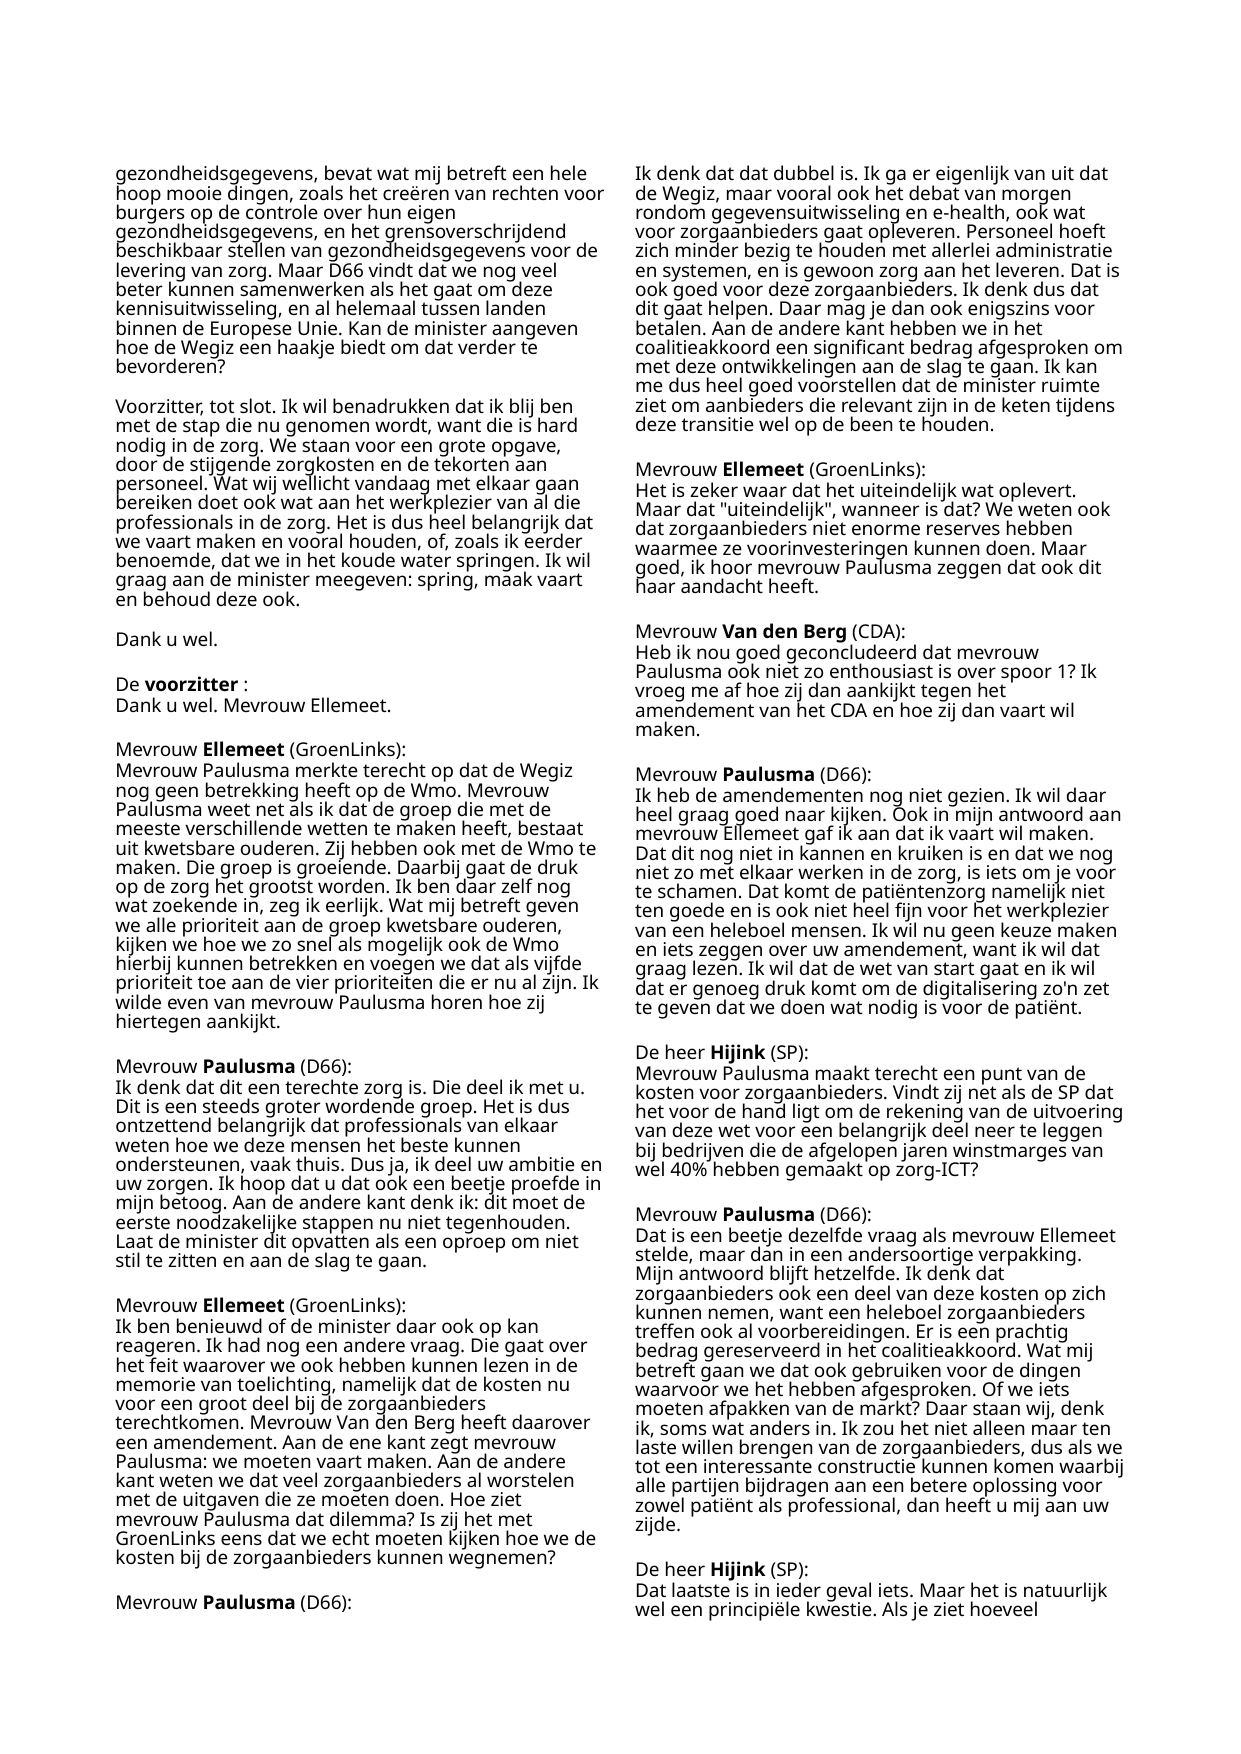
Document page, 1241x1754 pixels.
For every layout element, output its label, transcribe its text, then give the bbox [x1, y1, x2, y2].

text Mevrouw Paulusma (D66): [635, 1201, 1125, 1227]
text Mevrouw Paulusma (D66): [115, 1589, 605, 1615]
text Ik denk dat dit een terechte zorg is. Die deel ik met u. Dit is een steeds groter wordende groep. Het is dus ontzettend belangrijk dat professionals van elkaar weten hoe we deze mensen het beste kunnen ondersteunen, vaak thuis. Dus ja, ik deel uw ambitie en uw zorgen. Ik hoop dat u dat ook een beetje proefde in mijn betoog. Aan de andere kant denk ik: dit moet de eerste noodzakelijke stappen nu niet tegenhouden. Laat de minister dit opvatten als een oproep om niet stil te zitten en aan de slag te gaan. [115, 1079, 605, 1271]
text Ik ben benieuwd of de minister daar ook op kan reageren. Ik had nog een andere vraag. Die gaat over het feit waarover we ook hebben kunnen lezen in de memorie van toelichting, namelijk dat de kosten nu voor een groot deel bij de zorgaanbieders terechtkomen. Mevrouw Van den Berg heeft daarover een amendement. Aan de ene kant zegt mevrouw Paulusma: we moeten vaart maken. Aan de andere kant weten we dat veel zorgaanbieders al worstelen met de uitgaven die ze moeten doen. Hoe ziet mevrouw Paulusma dat dilemma? Is zij het met GroenLinks eens dat we echt moeten kijken hoe we de kosten bij de zorgaanbieders kunnen wegnemen? [115, 1318, 605, 1568]
text Dank u wel. Mevrouw Ellemeet. [115, 697, 605, 716]
text Ik denk dat dat dubbel is. Ik ga er eigenlijk van uit dat de Wegiz, maar vooral ook het debat van morgen rondom gegevensuitwisseling en e-health, ook wat voor zorgaanbieders gaat opleveren. Personeel hoeft zich minder bezig te houden met allerlei administratie en systemen, en is gewoon zorg aan het leveren. Dat is ook goed voor deze zorgaanbieders. Ik denk dus dat dit gaat helpen. Daar mag je dan ook enigszins voor betalen. Aan de andere kant hebben we in het coalitieakkoord een significant bedrag afgesproken om met deze ontwikkelingen aan de slag te gaan. Ik kan me dus heel goed voorstellen dat de minister ruimte ziet om aanbieders die relevant zijn in de keten tijdens deze transitie wel op de been te houden. [635, 165, 1125, 435]
text Dank u wel. [115, 631, 605, 650]
text Mevrouw Ellemeet (GroenLinks): [635, 456, 1125, 482]
text Mevrouw Paulusma (D66): [115, 1053, 605, 1079]
text Heb ik nou goed geconcludeerd dat mevrouw Paulusma ook niet zo enthousiast is over spoor 1? Ik vroeg me af hoe zij dan aankijkt tegen het amendement van het CDA en hoe zij dan vaart wil maken. [635, 644, 1125, 740]
text De voorzitter : [115, 671, 605, 697]
text Ik heb de amendementen nog niet gezien. Ik wil daar heel graag goed naar kijken. Ook in mijn antwoord aan mevrouw Ellemeet gaf ik aan dat ik vaart wil maken. Dat dit nog niet in kannen en kruiken is en dat we nog niet zo met elkaar werken in de zorg, is iets om je voor te schamen. Dat komt de patiëntenzorg namelijk niet ten goede en is ook niet heel fijn voor het werkplezier van een heleboel mensen. Ik wil nu geen keuze maken en iets zeggen over uw amendement, want ik wil dat graag lezen. Ik wil dat de wet van start gaat en ik wil dat er genoeg druk komt om de digitalisering zo'n zet te geven dat we doen wat nodig is voor de patiënt. [635, 787, 1125, 1018]
text Mevrouw Ellemeet (GroenLinks): [115, 737, 605, 762]
text Mevrouw Paulusma (D66): [635, 761, 1125, 787]
text gezondheidsgegevens, bevat wat mij betreft een hele hoop mooie dingen, zoals het creëren van rechten voor burgers op de controle over hun eigen gezondheidsgegevens, en het grensoverschrijdend beschikbaar stellen van gezondheidsgegevens voor de levering van zorg. Maar D66 vindt dat we nog veel beter kunnen samenwerken als het gaat om deze kennisuitwisseling, en al helemaal tussen landen binnen de Europese Unie. Kan de minister aangeven hoe de Wegiz een haakje biedt om dat verder te bevorderen? [115, 165, 605, 377]
text Mevrouw Van den Berg (CDA): [635, 618, 1125, 644]
text Mevrouw Paulusma merkte terecht op dat de Wegiz nog geen betrekking heeft op de Wmo. Mevrouw Paulusma weet net als ik dat de groep die met de meeste verschillende wetten te maken heeft, bestaat uit kwetsbare ouderen. Zij hebben ook met de Wmo te maken. Die groep is groeiende. Daarbij gaat de druk op de zorg het grootst worden. Ik ben daar zelf nog wat zoekende in, zeg ik eerlijk. Wat mij betreft geven we alle prioriteit aan de groep kwetsbare ouderen, kijken we hoe we zo snel als mogelijk ook de Wmo hierbij kunnen betrekken en voegen we dat als vijfde prioriteit toe aan de vier prioriteiten die er nu al zijn. Ik wilde even van mevrouw Paulusma horen hoe zij hiertegen aankijkt. [115, 762, 605, 1032]
text De heer Hijink (SP): [635, 1556, 1125, 1582]
text Het is zeker waar dat het uiteindelijk wat oplevert. Maar dat "uiteindelijk", wanneer is dat? We weten ook dat zorgaanbieders niet enorme reserves hebben waarmee ze voorinvesteringen kunnen doen. Maar goed, ik hoor mevrouw Paulusma zeggen dat ook dit haar aandacht heeft. [635, 482, 1125, 597]
text Dat is een beetje dezelfde vraag als mevrouw Ellemeet stelde, maar dan in een andersoortige verpakking. Mijn antwoord blijft hetzelfde. Ik denk dat zorgaanbieders ook een deel van deze kosten op zich kunnen nemen, want een heleboel zorgaanbieders treffen ook al voorbereidingen. Er is een prachtig bedrag gereserveerd in het coalitieakkoord. Wat mij betreft gaan we dat ook gebruiken voor de dingen waarvoor we het hebben afgesproken. Of we iets moeten afpakken van de markt? Daar staan wij, denk ik, soms wat anders in. Ik zou het niet alleen maar ten laste willen brengen van de zorgaanbieders, dus als we tot een interessante constructie kunnen komen waarbij alle partijen bijdragen aan een betere oplossing voor zowel patiënt als professional, dan heeft u mij aan uw zijde. [635, 1227, 1125, 1535]
text Voorzitter, tot slot. Ik wil benadrukken dat ik blij ben met de stap die nu genomen wordt, want die is hard nodig in de zorg. We staan voor een grote opgave, door de stijgende zorgkosten en de tekorten aan personeel. Wat wij wellicht vandaag met elkaar gaan bereiken doet ook wat aan het werkplezier van al die professionals in de zorg. Het is dus heel belangrijk dat we vaart maken en vooral houden, of, zoals ik eerder benoemde, dat we in het koude water springen. Ik wil graag aan de minister meegeven: spring, maak vaart en behoud deze ook. [115, 398, 605, 610]
text De heer Hijink (SP): [635, 1039, 1125, 1064]
text Mevrouw Ellemeet (GroenLinks): [115, 1292, 605, 1318]
text Mevrouw Paulusma maakt terecht een punt van de kosten voor zorgaanbieders. Vindt zij net als de SP dat het voor de hand ligt om de rekening van de uitvoering van deze wet voor een belangrijk deel neer te leggen bij bedrijven die de afgelopen jaren winstmarges van wel 40% hebben gemaakt op zorg-ICT? [635, 1064, 1125, 1180]
text Dat laatste is in ieder geval iets. Maar het is natuurlijk wel een principiële kwestie. Als je ziet hoeveel [635, 1582, 1125, 1620]
